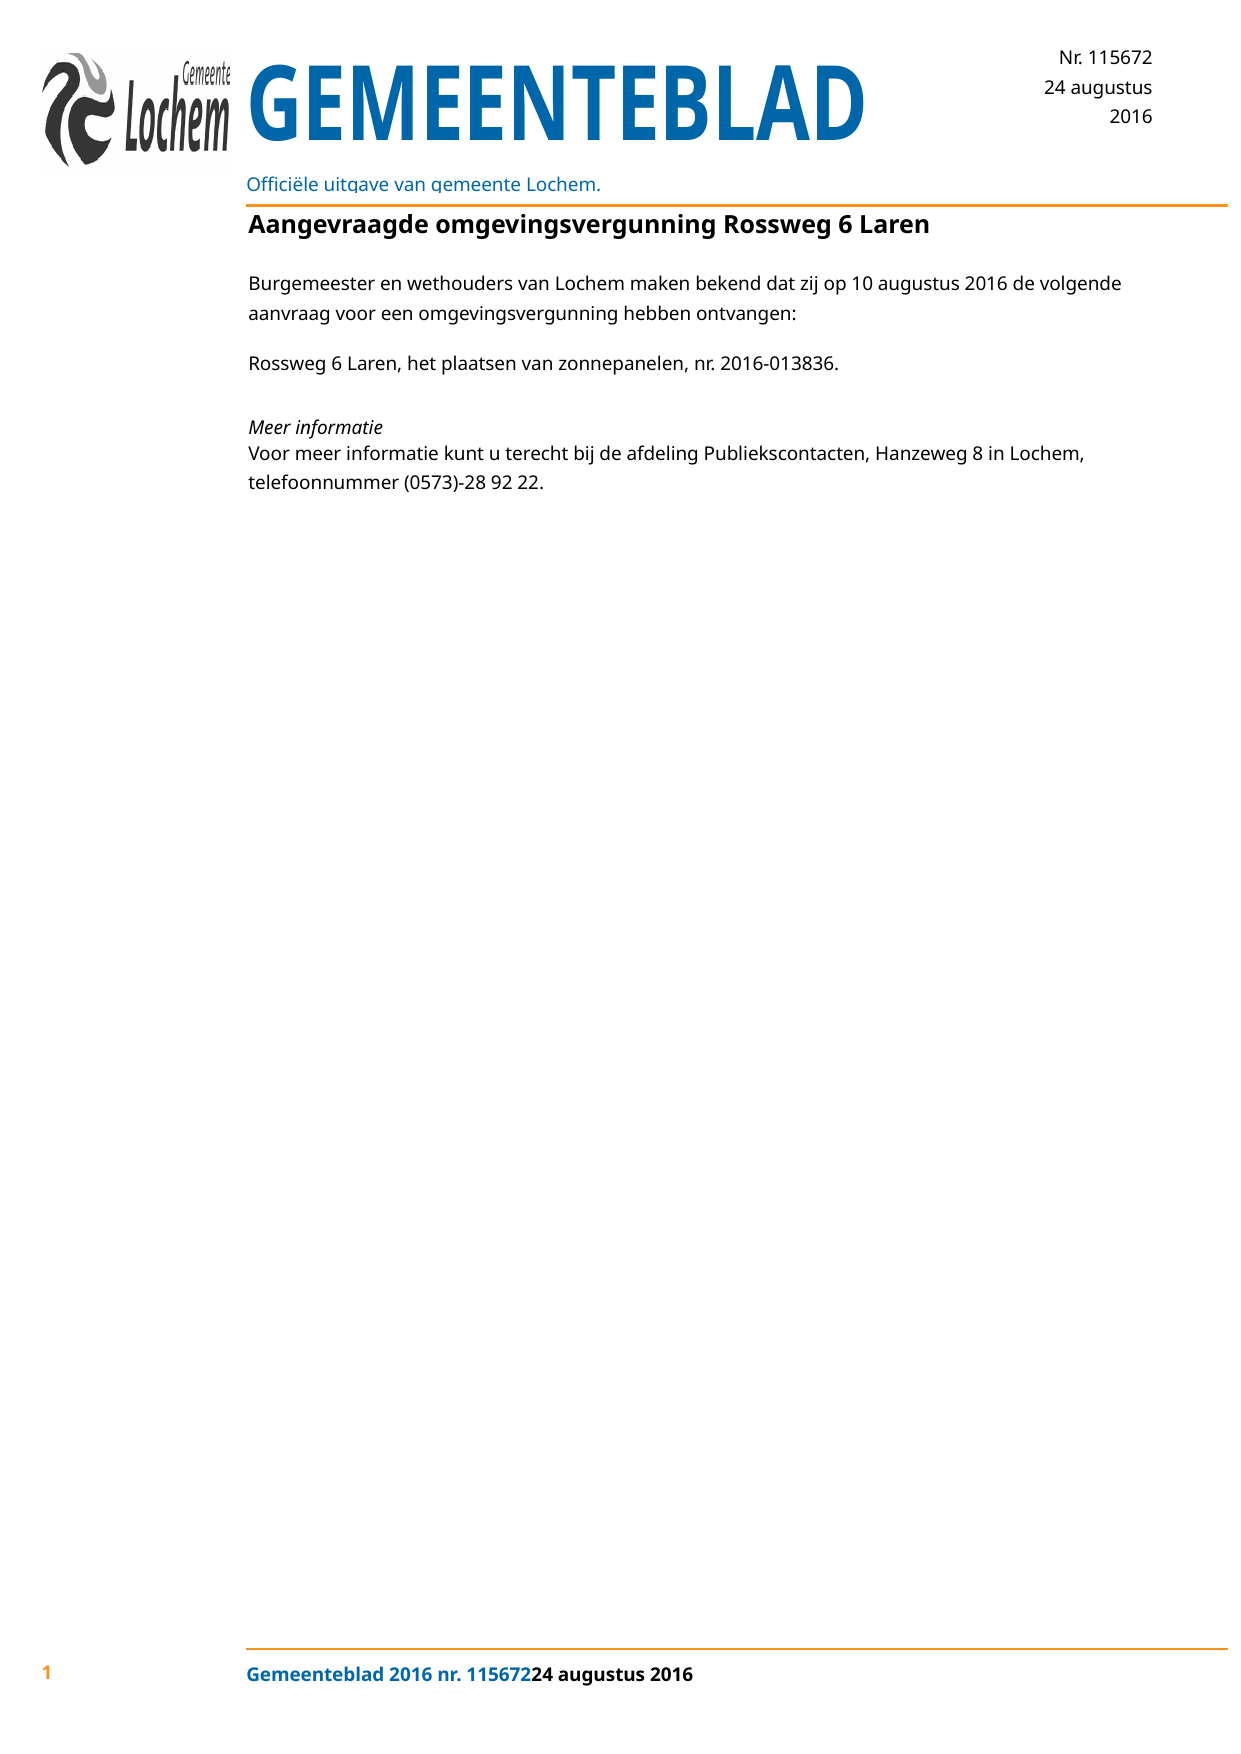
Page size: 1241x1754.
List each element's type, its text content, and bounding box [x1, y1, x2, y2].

picture [41, 47, 231, 172]
text Meer informatie [248, 414, 1152, 440]
text Burgemeester en wethouders van Lochem maken bekend dat zij op 10 augustus 2016 de volgende aanvraag voor een omgevingsvergunning hebben ontvangen: [248, 270, 1152, 326]
text Voor meer informatie kunt u terecht bij de afdeling Publiekscontacten, Hanzeweg 8 in Lochem, telefoonnummer (0573)-28 92 22. [248, 440, 1152, 495]
text Aangevraagde omgevingsvergunning Rossweg 6 Laren [248, 207, 1152, 241]
text Rossweg 6 Laren, het plaatsen van zonnepanelen, nr. 2016-013836. [248, 350, 1152, 376]
